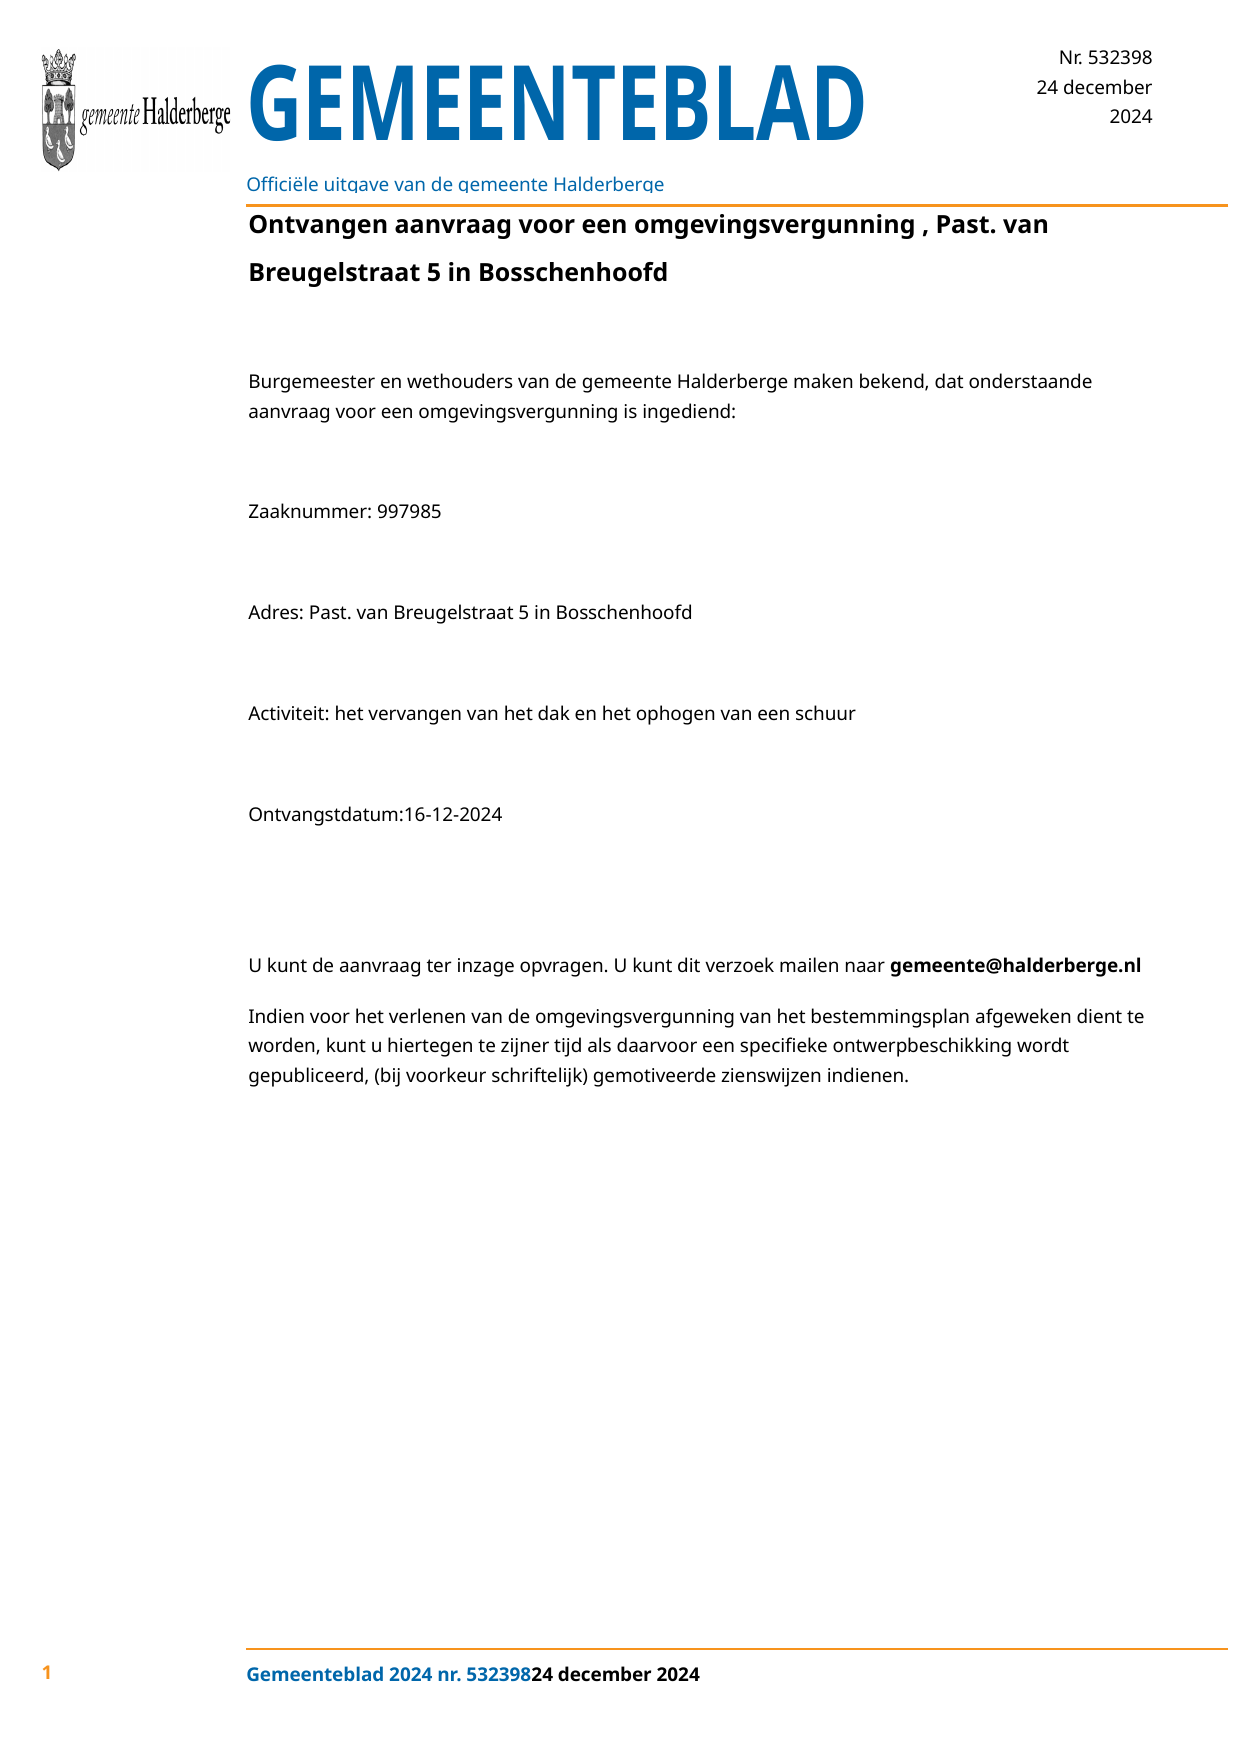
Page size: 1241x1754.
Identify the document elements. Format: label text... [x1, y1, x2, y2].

text Activiteit: het vervangen van het dak en het ophogen van een schuur [248, 700, 1152, 726]
text Indien voor het verlenen van de omgevingsvergunning van het bestemmingsplan afgeweken dient te worden, kunt u hiertegen te zijner tijd als daarvoor een specifieke ontwerpbeschikking wordt gepubliceerd, (bij voorkeur schriftelijk) gemotiveerde zienswijzen indienen. [248, 1003, 1152, 1088]
text Ontvangen aanvraag voor een omgevingsvergunning , Past. van Breugelstraat 5 in Bosschenhoofd [248, 207, 1152, 288]
picture [41, 47, 231, 172]
text Zaaknummer: 997985 [248, 499, 1152, 524]
text Burgemeester en wethouders van de gemeente Halderberge maken bekend, dat onderstaande aanvraag voor een omgevingsvergunning is ingediend: [248, 368, 1152, 424]
text Ontvangstdatum:16-12-2024 [248, 801, 1152, 827]
text U kunt de aanvraag ter inzage opvragen. U kunt dit verzoek mailen naar gemeente@halderberge.nl [248, 952, 1152, 978]
text Adres: Past. van Breugelstraat 5 in Bosschenhoofd [248, 599, 1152, 625]
